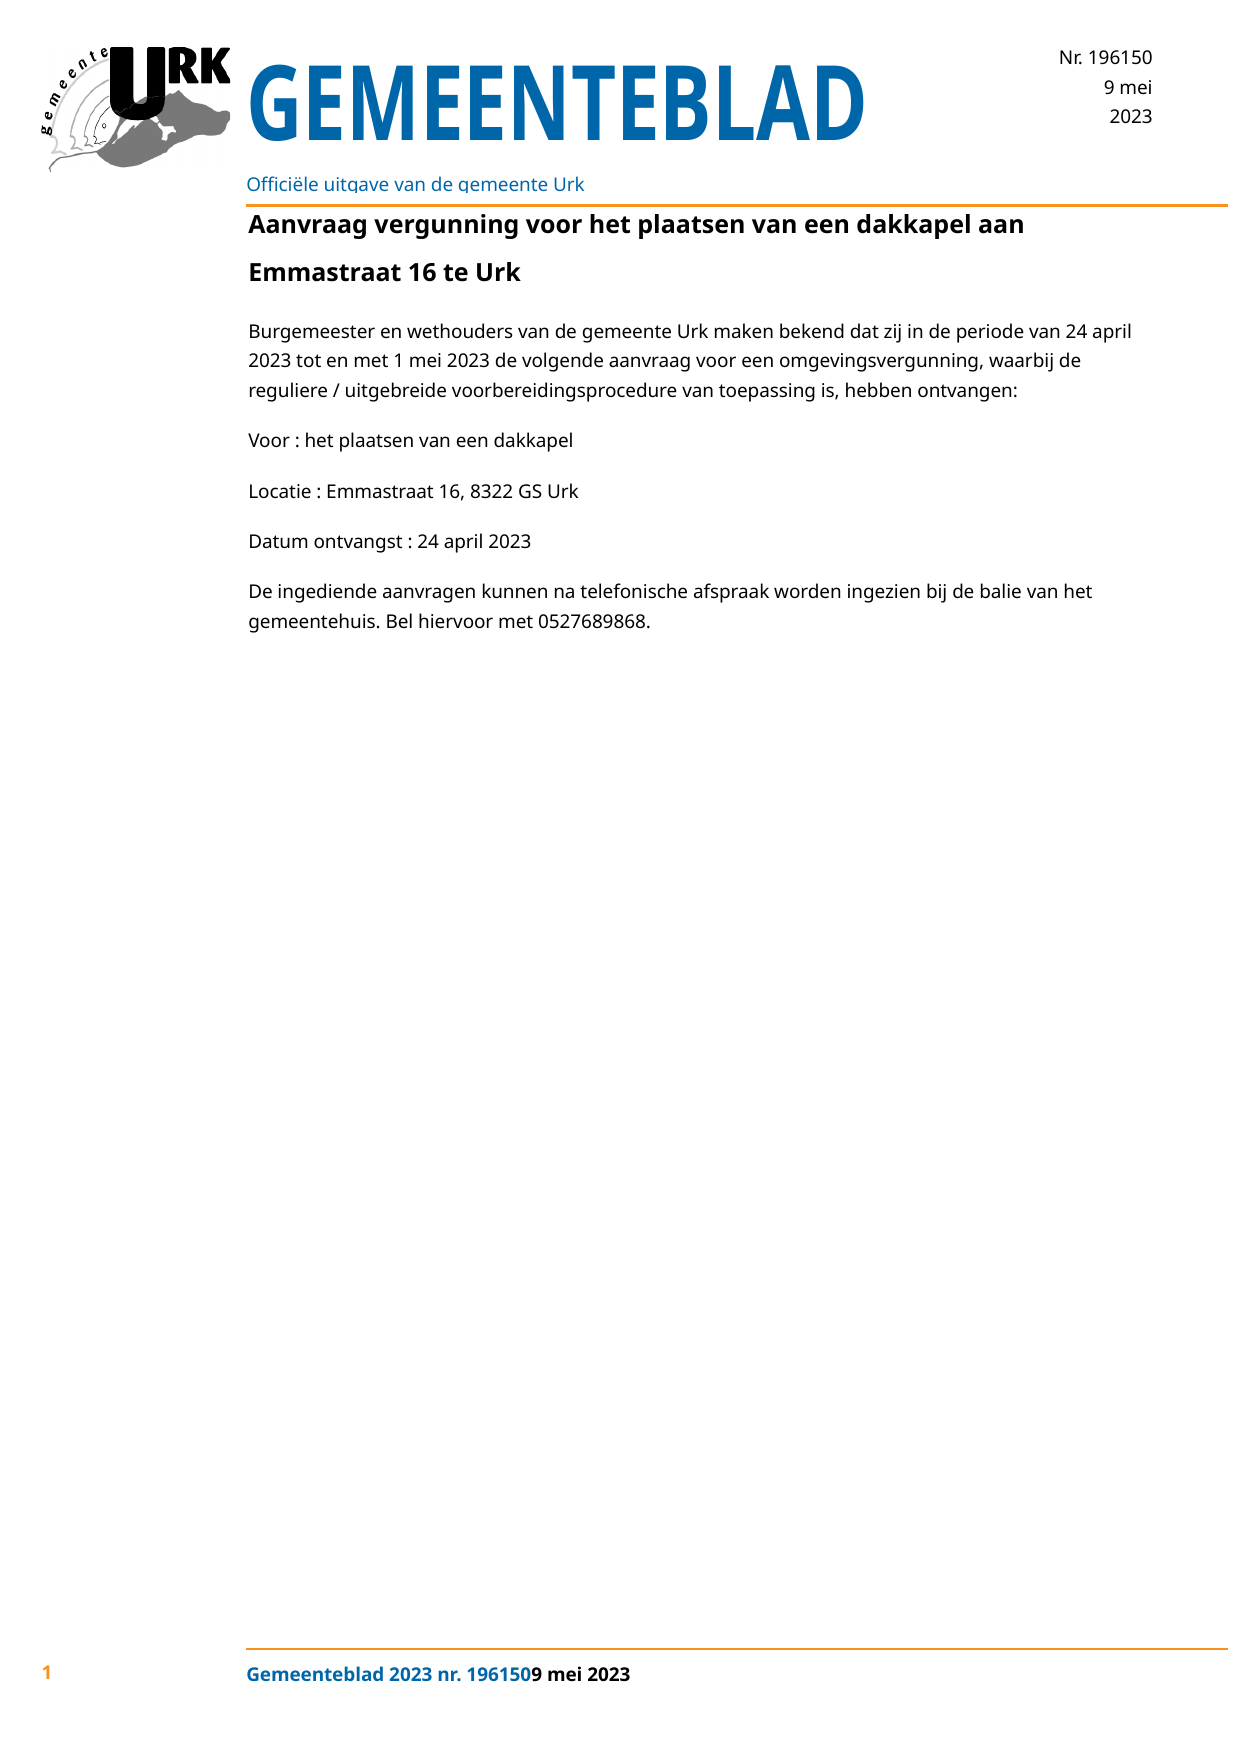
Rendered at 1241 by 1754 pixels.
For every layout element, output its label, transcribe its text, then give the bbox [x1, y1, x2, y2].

text Datum ontvangst : 24 april 2023 [248, 528, 1152, 554]
picture [41, 47, 231, 172]
text De ingediende aanvragen kunnen na telefonische afspraak worden ingezien bij de balie van het gemeentehuis. Bel hiervoor met 0527689868. [248, 579, 1152, 634]
text Voor : het plaatsen van een dakkapel [248, 427, 1152, 453]
text Burgemeester en wethouders van de gemeente Urk maken bekend dat zij in de periode van 24 april 2023 tot en met 1 mei 2023 de volgende aanvraag voor een omgevingsvergunning, waarbij de reguliere / uitgebreide voorbereidingsprocedure van toepassing is, hebben ontvangen: [248, 318, 1152, 403]
text Aanvraag vergunning voor het plaatsen van een dakkapel aan Emmastraat 16 te Urk [248, 207, 1152, 288]
text Locatie : Emmastraat 16, 8322 GS Urk [248, 478, 1152, 504]
